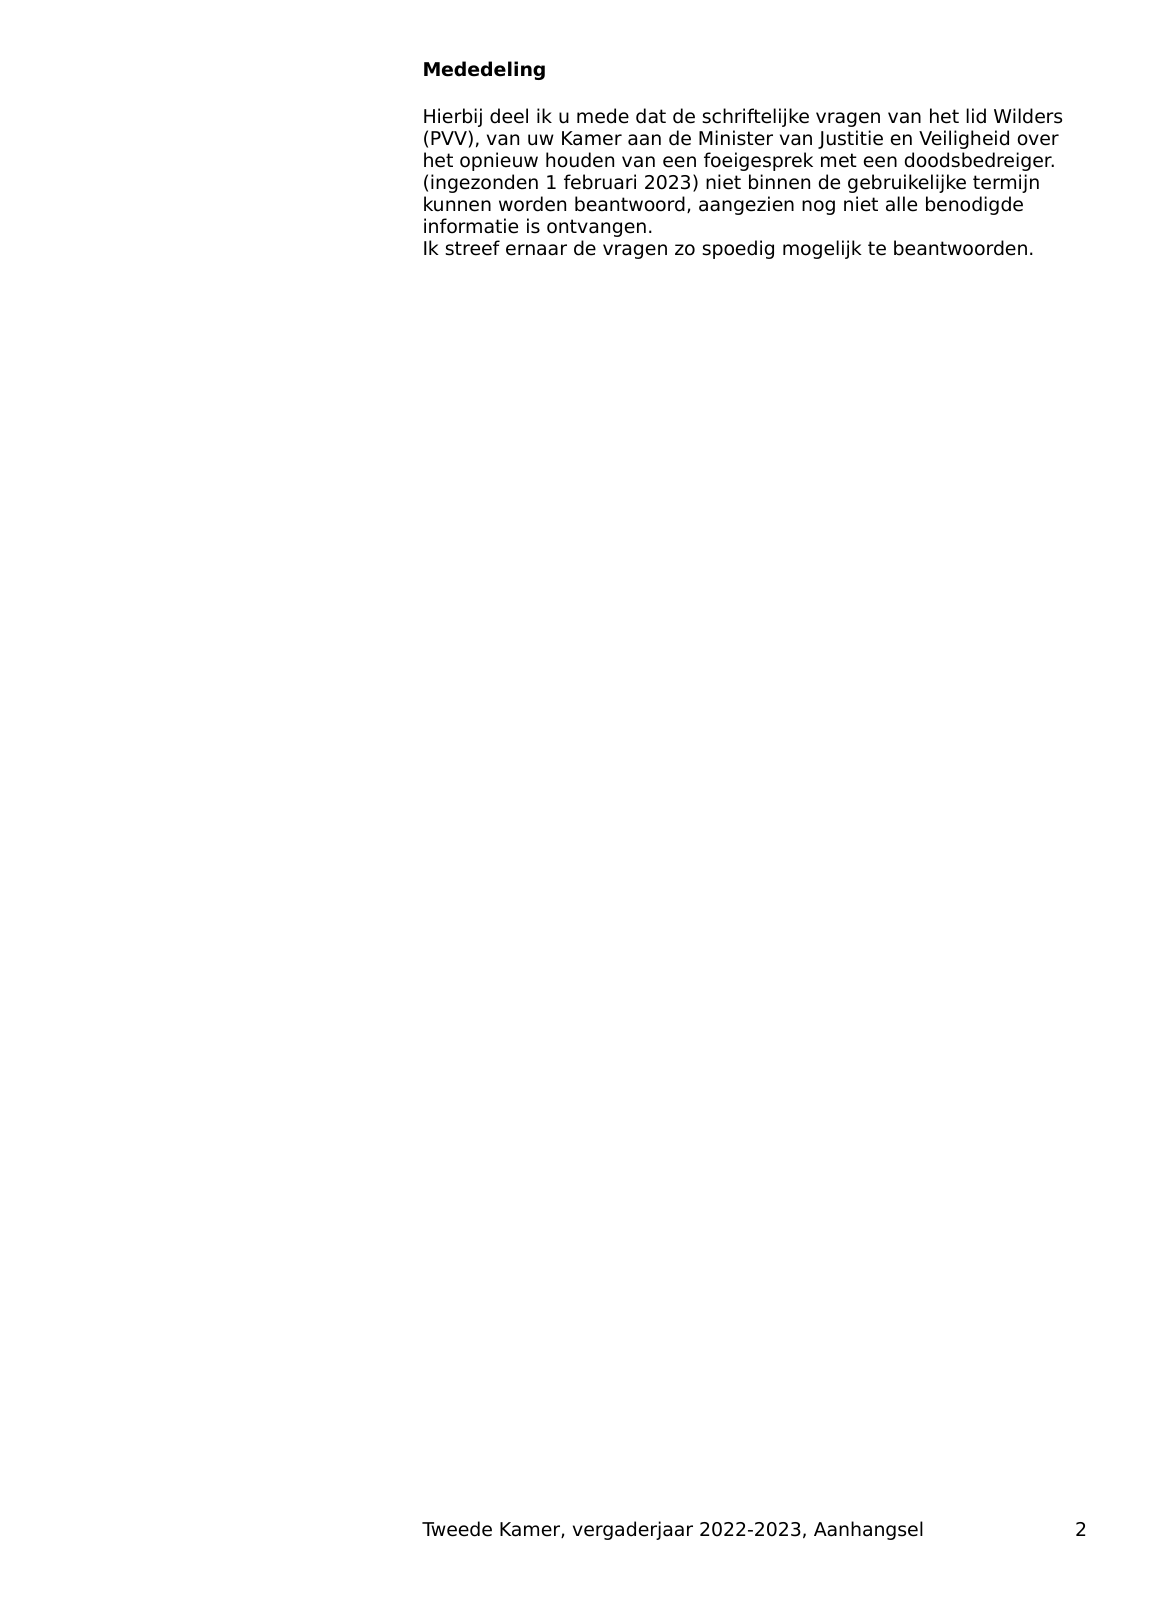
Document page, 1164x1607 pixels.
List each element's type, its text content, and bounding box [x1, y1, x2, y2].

text Ik streef ernaar de vragen zo spoedig mogelijk te beantwoorden. [422, 238, 1087, 260]
subtitle Mededeling [422, 59, 1087, 81]
text Hierbij deel ik u mede dat de schriftelijke vragen van het lid Wilders (PVV), van uw Kamer aan de Minister van Justitie en Veiligheid over het opnieuw houden van een foeigesprek met een doodsbedreiger. (ingezonden 1 februari 2023) niet binnen de gebruikelijke termijn kunnen worden beantwoord, aangezien nog niet alle benodigde informatie is ontvangen. [422, 106, 1087, 238]
